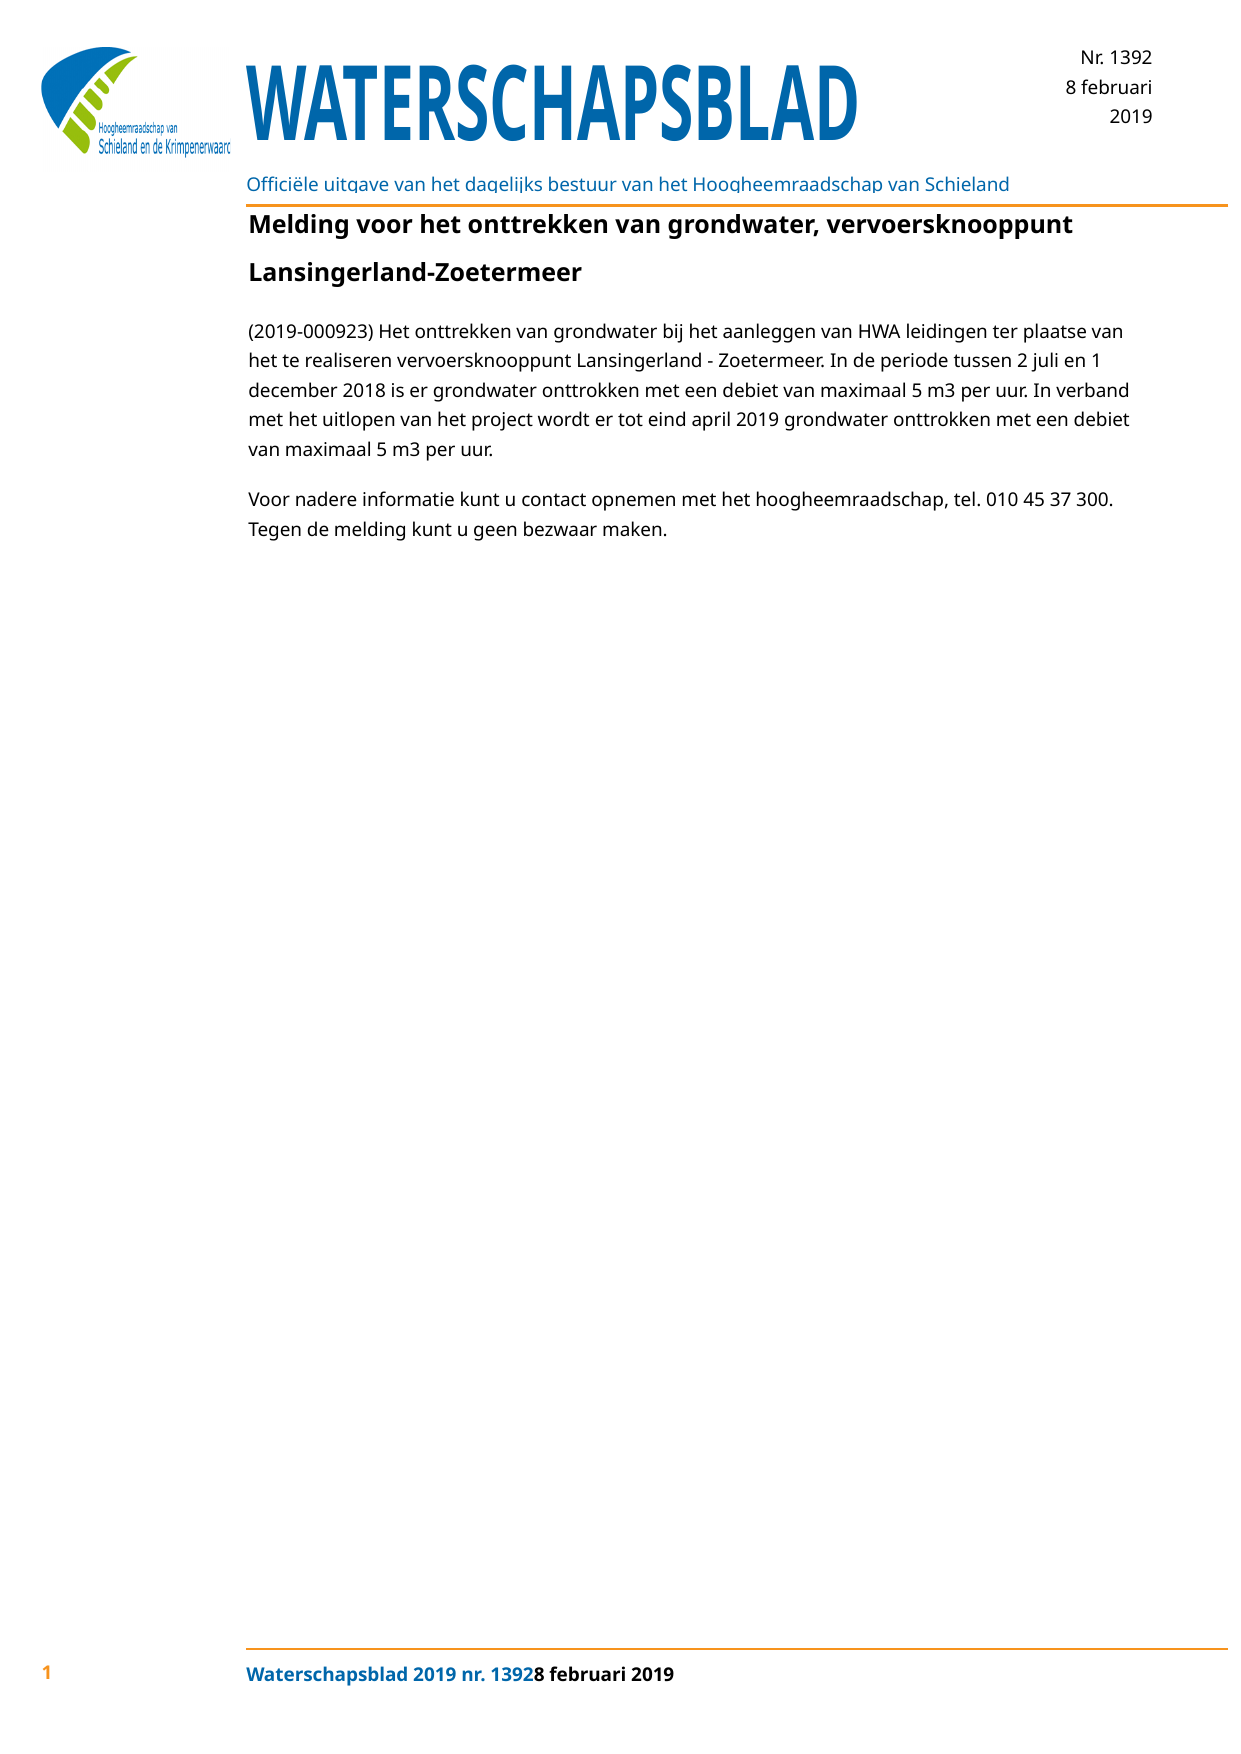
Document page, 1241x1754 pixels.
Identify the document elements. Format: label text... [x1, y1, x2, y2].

text Melding voor het onttrekken van grondwater, vervoersknooppunt Lansingerland-Zoetermeer [248, 207, 1152, 288]
text (2019-000923) Het onttrekken van grondwater bij het aanleggen van HWA leidingen ter plaatse van het te realiseren vervoersknooppunt Lansingerland - Zoetermeer. In de periode tussen 2 juli en 1 december 2018 is er grondwater onttrokken met een debiet van maximaal 5 m3 per uur. In verband met het uitlopen van het project wordt er tot eind april 2019 grondwater onttrokken met een debiet van maximaal 5 m3 per uur. [248, 318, 1152, 462]
picture [41, 47, 231, 172]
text Voor nadere informatie kunt u contact opnemen met het hoogheemraadschap, tel. 010 45 37 300. Tegen de melding kunt u geen bezwaar maken. [248, 487, 1152, 542]
